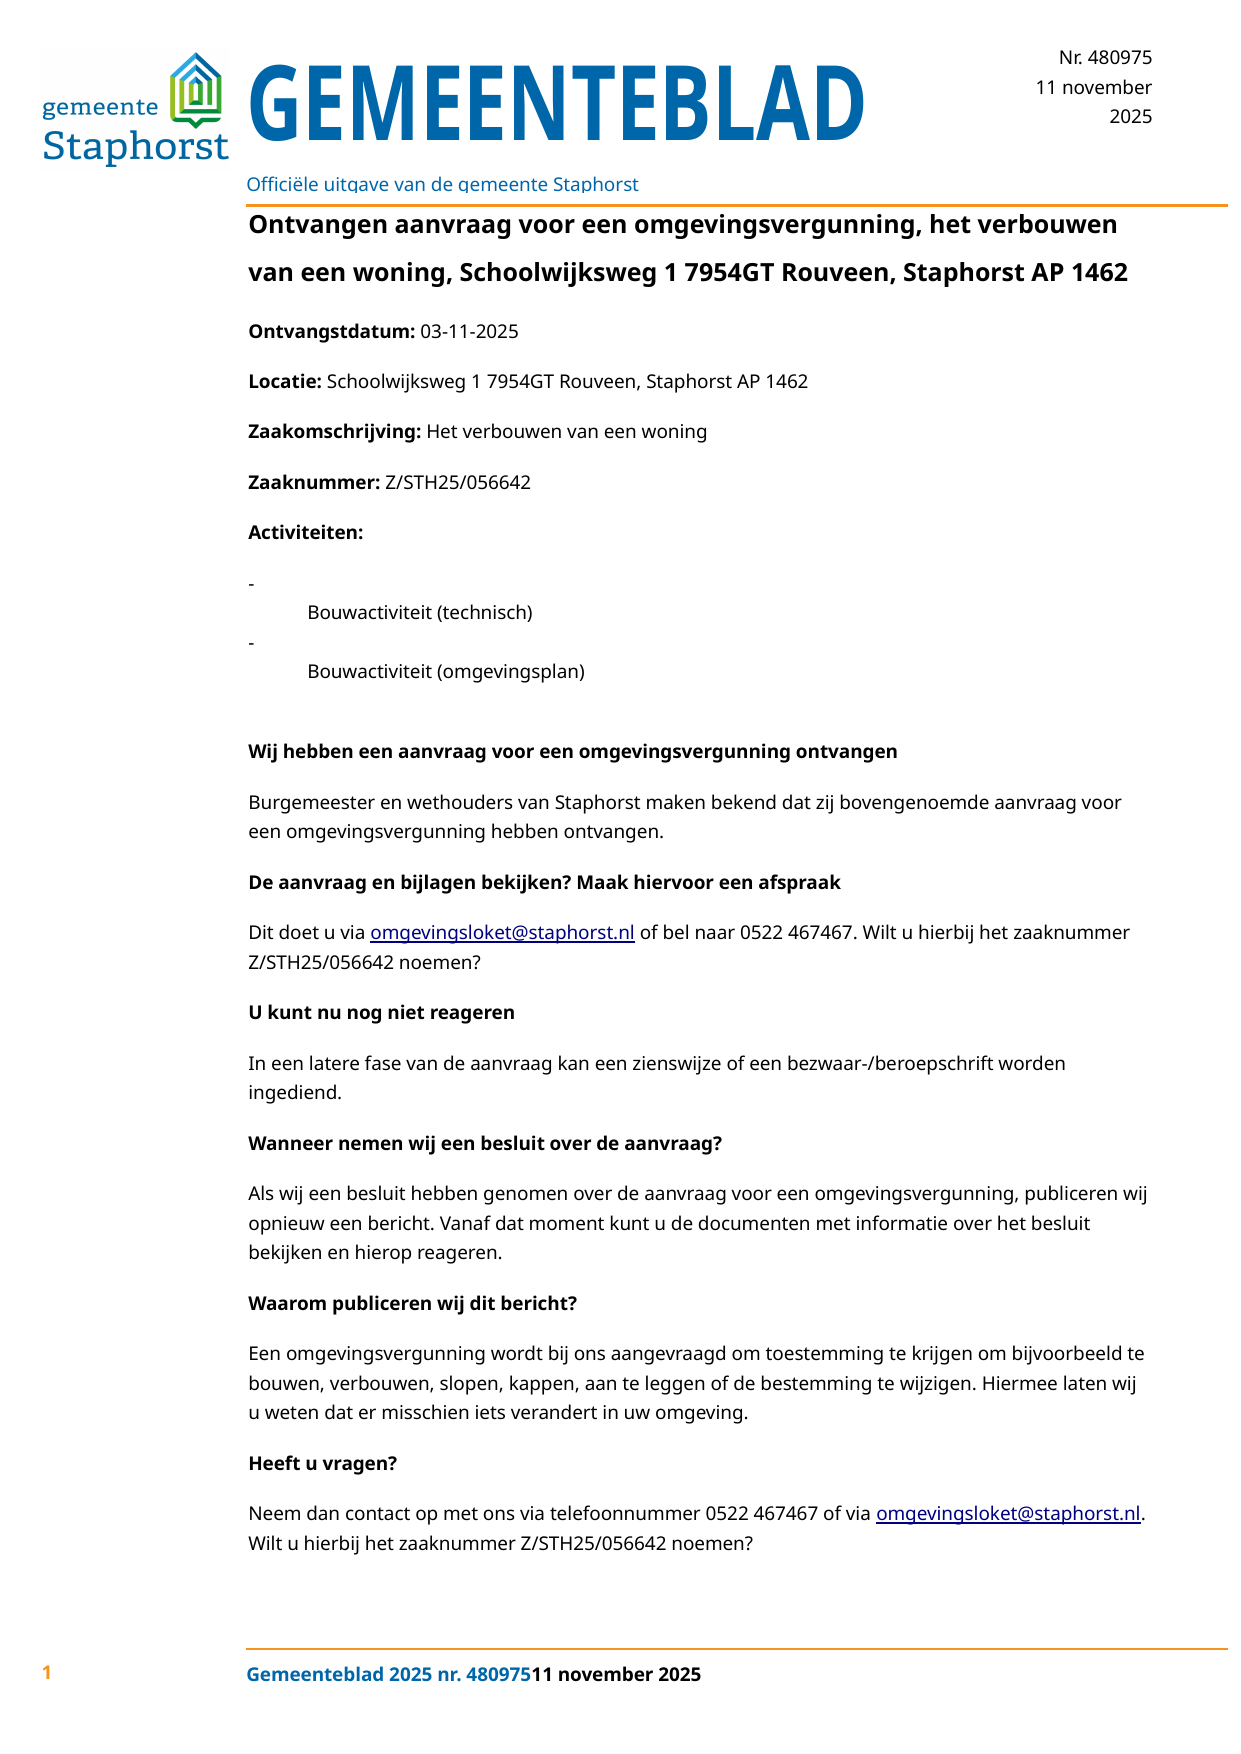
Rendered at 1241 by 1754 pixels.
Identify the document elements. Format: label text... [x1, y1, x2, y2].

text De aanvraag en bijlagen bekijken? Maak hiervoor een afspraak [248, 869, 1152, 895]
text Wanneer nemen wij een besluit over de aanvraag? [248, 1130, 1152, 1156]
text Dit doet u via omgevingsloket@staphorst.nl of bel naar 0522 467467. Wilt u hierbij het zaaknummer Z/STH25/056642 noemen? [248, 919, 1152, 975]
text Ontvangen aanvraag voor een omgevingsvergunning, het verbouwen van een woning, Schoolwijksweg 1 7954GT Rouveen, Staphorst AP 1462 [248, 207, 1152, 288]
text Heeft u vragen? [248, 1450, 1152, 1476]
text Locatie: Schoolwijksweg 1 7954GT Rouveen, Staphorst AP 1462 [248, 368, 1152, 394]
text Ontvangstdatum: 03-11-2025 [248, 318, 1152, 344]
text In een latere fase van de aanvraag kan een zienswijze of een bezwaar-/beroepschrift worden ingediend. [248, 1050, 1152, 1105]
text Activiteiten: [248, 519, 1152, 545]
text Zaaknummer: Z/STH25/056642 [248, 469, 1152, 495]
picture [41, 47, 231, 172]
text U kunt nu nog niet reageren [248, 999, 1152, 1025]
list Bouwactiviteit (omgevingsplan) [248, 659, 1152, 684]
text Waarom publiceren wij dit bericht? [248, 1290, 1152, 1316]
text Als wij een besluit hebben genomen over de aanvraag voor een omgevingsvergunning, publiceren wij opnieuw een bericht. Vanaf dat moment kunt u de documenten met informatie over het besluit bekijken en hierop reageren. [248, 1180, 1152, 1265]
text Wij hebben een aanvraag voor een omgevingsvergunning ontvangen [248, 739, 1152, 764]
text Neem dan contact op met ons via telefoonnummer 0522 467467 of via omgevingsloket@staphorst.nl. Wilt u hierbij het zaaknummer Z/STH25/056642 noemen? [248, 1500, 1152, 1556]
text Burgemeester en wethouders van Staphorst maken bekend dat zij bovengenoemde aanvraag voor een omgevingsvergunning hebben ontvangen. [248, 789, 1152, 844]
text Zaakomschrijving: Het verbouwen van een woning [248, 419, 1152, 444]
text Een omgevingsvergunning wordt bij ons aangevraagd om toestemming te krijgen om bijvoorbeeld te bouwen, verbouwen, slopen, kappen, aan te leggen of de bestemming te wijzigen. Hiermee laten wij u weten dat er misschien iets verandert in uw omgeving. [248, 1340, 1152, 1425]
list Bouwactiviteit (technisch) [248, 599, 1152, 625]
